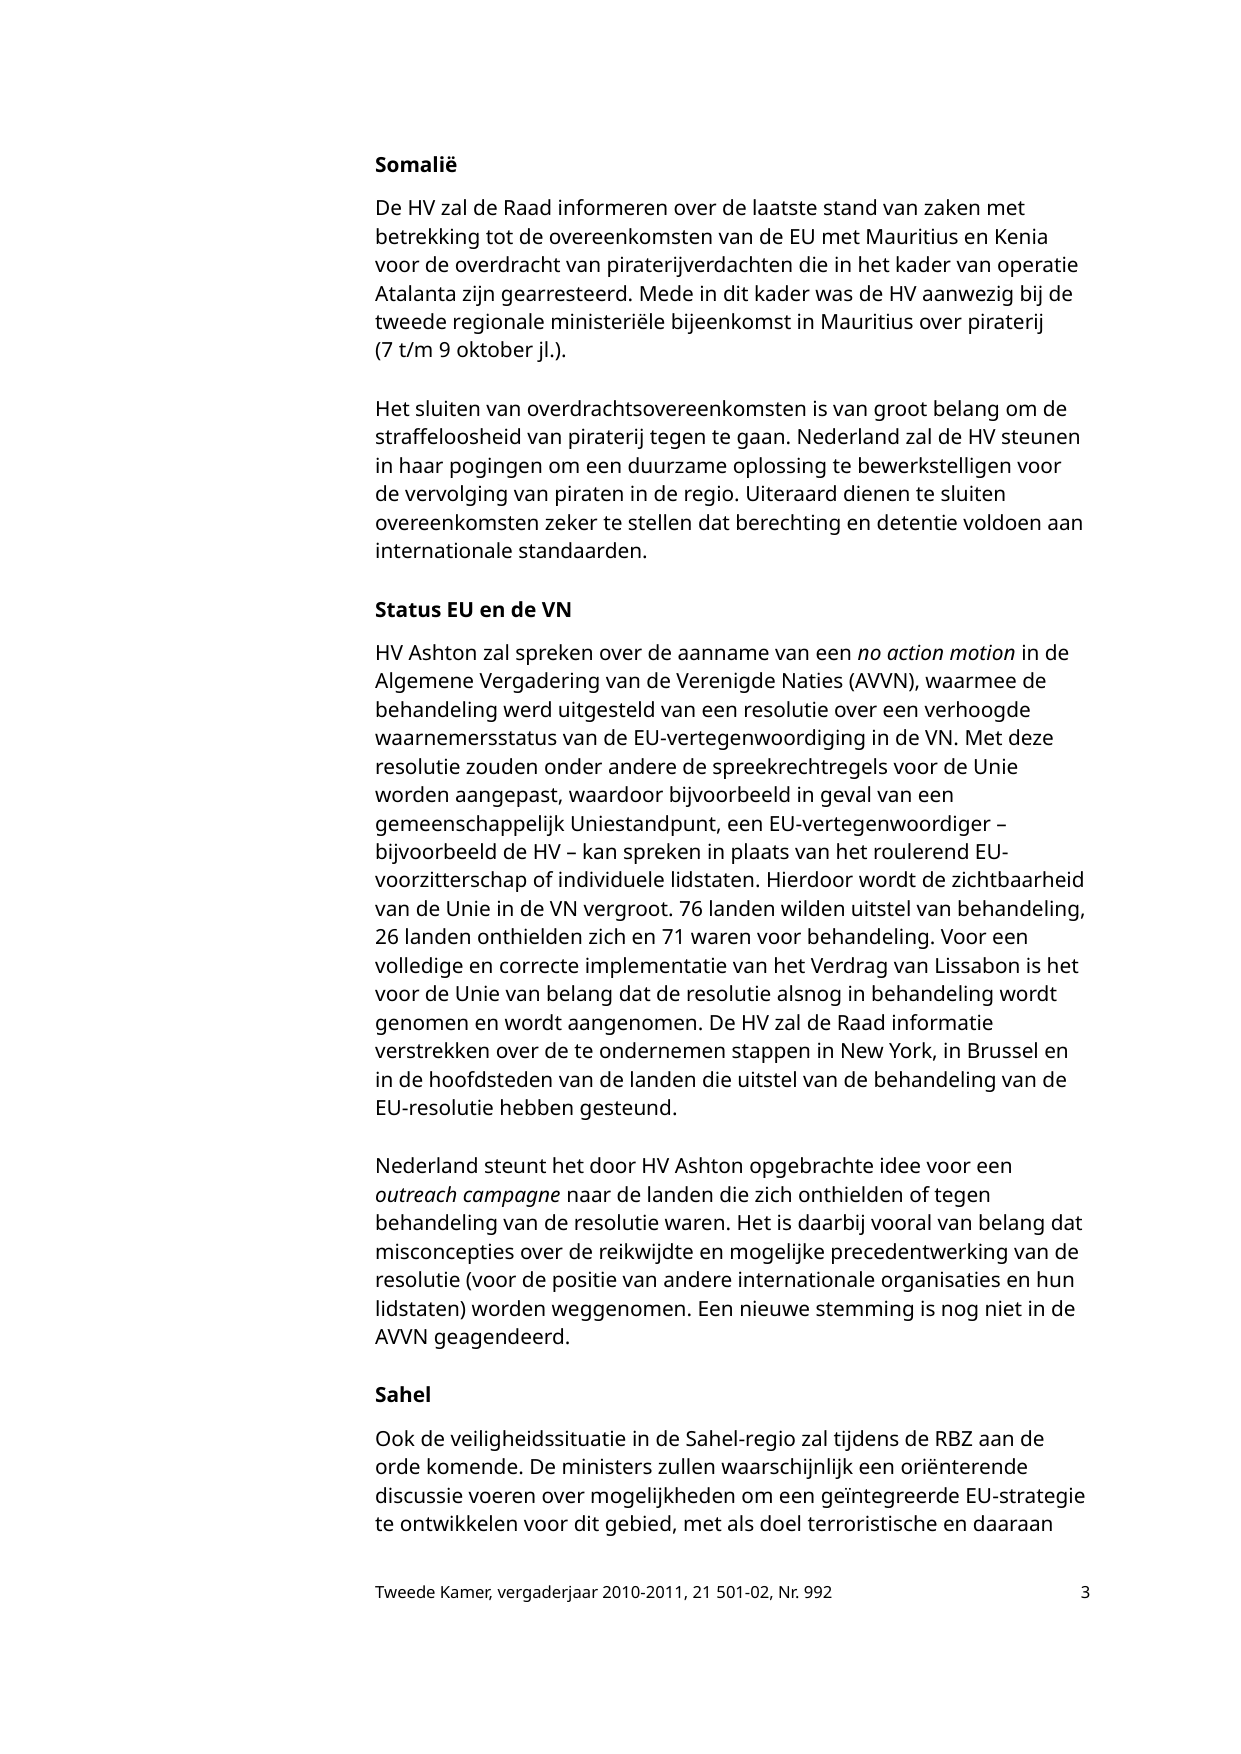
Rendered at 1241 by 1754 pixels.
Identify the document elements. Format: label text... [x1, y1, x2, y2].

text HV Ashton zal spreken over de aanname van een no action motion in de Algemene Vergadering van de Verenigde Naties (AVVN), waarmee de behandeling werd uitgesteld van een resolutie over een verhoogde waarnemersstatus van de EU-vertegenwoordiging in de VN. Met deze resolutie zouden onder andere de spreekrechtregels voor de Unie worden aangepast, waardoor bijvoorbeeld in geval van een gemeenschappelijk Uniestandpunt, een EU-vertegenwoordiger – bijvoorbeeld de HV – kan spreken in plaats van het roulerend EU-voorzitterschap of individuele lidstaten. Hierdoor wordt de zichtbaarheid van de Unie in de VN vergroot. 76 landen wilden uitstel van behandeling, 26 landen onthielden zich en 71 waren voor behandeling. Voor een volledige en correcte implementatie van het Verdrag van Lissabon is het voor de Unie van belang dat de resolutie alsnog in behandeling wordt genomen en wordt aangenomen. De HV zal de Raad informatie verstrekken over de te ondernemen stappen in New York, in Brussel en in de hoofdsteden van de landen die uitstel van de behandeling van de EU-resolutie hebben gesteund. [375, 638, 1090, 1122]
text Het sluiten van overdrachtsovereenkomsten is van groot belang om de straffeloosheid van piraterij tegen te gaan. Nederland zal de HV steunen in haar pogingen om een duurzame oplossing te bewerkstelligen voor de vervolging van piraten in de regio. Uiteraard dienen te sluiten overeenkomsten zeker te stellen dat berechting en detentie voldoen aan internationale standaarden. [375, 394, 1090, 565]
text De HV zal de Raad informeren over de laatste stand van zaken met betrekking tot de overeenkomsten van de EU met Mauritius en Kenia voor de overdracht van piraterijverdachten die in het kader van operatie Atalanta zijn gearresteerd. Mede in dit kader was de HV aanwezig bij de tweede regionale ministeriële bijeenkomst in Mauritius over piraterij (7 t/m 9 oktober jl.). [375, 193, 1090, 364]
text Ook de veiligheidssituatie in de Sahel-regio zal tijdens de RBZ aan de orde komende. De ministers zullen waarschijnlijk een oriënterende discussie voeren over mogelijkheden om een geïntegreerde EU-strategie te ontwikkelen voor dit gebied, met als doel terroristische en daaraan [375, 1424, 1090, 1538]
text Sahel [375, 1381, 1090, 1409]
text Status EU en de VN [375, 595, 1090, 623]
text Somalië [375, 150, 1090, 178]
text Nederland steunt het door HV Ashton opgebrachte idee voor een outreach campagne naar de landen die zich onthielden of tegen behandeling van de resolutie waren. Het is daarbij vooral van belang dat misconcepties over de reikwijdte en mogelijke precedentwerking van de resolutie (voor de positie van andere internationale organisaties en hun lidstaten) worden weggenomen. Een nieuwe stemming is nog niet in de AVVN geagendeerd. [375, 1152, 1090, 1351]
